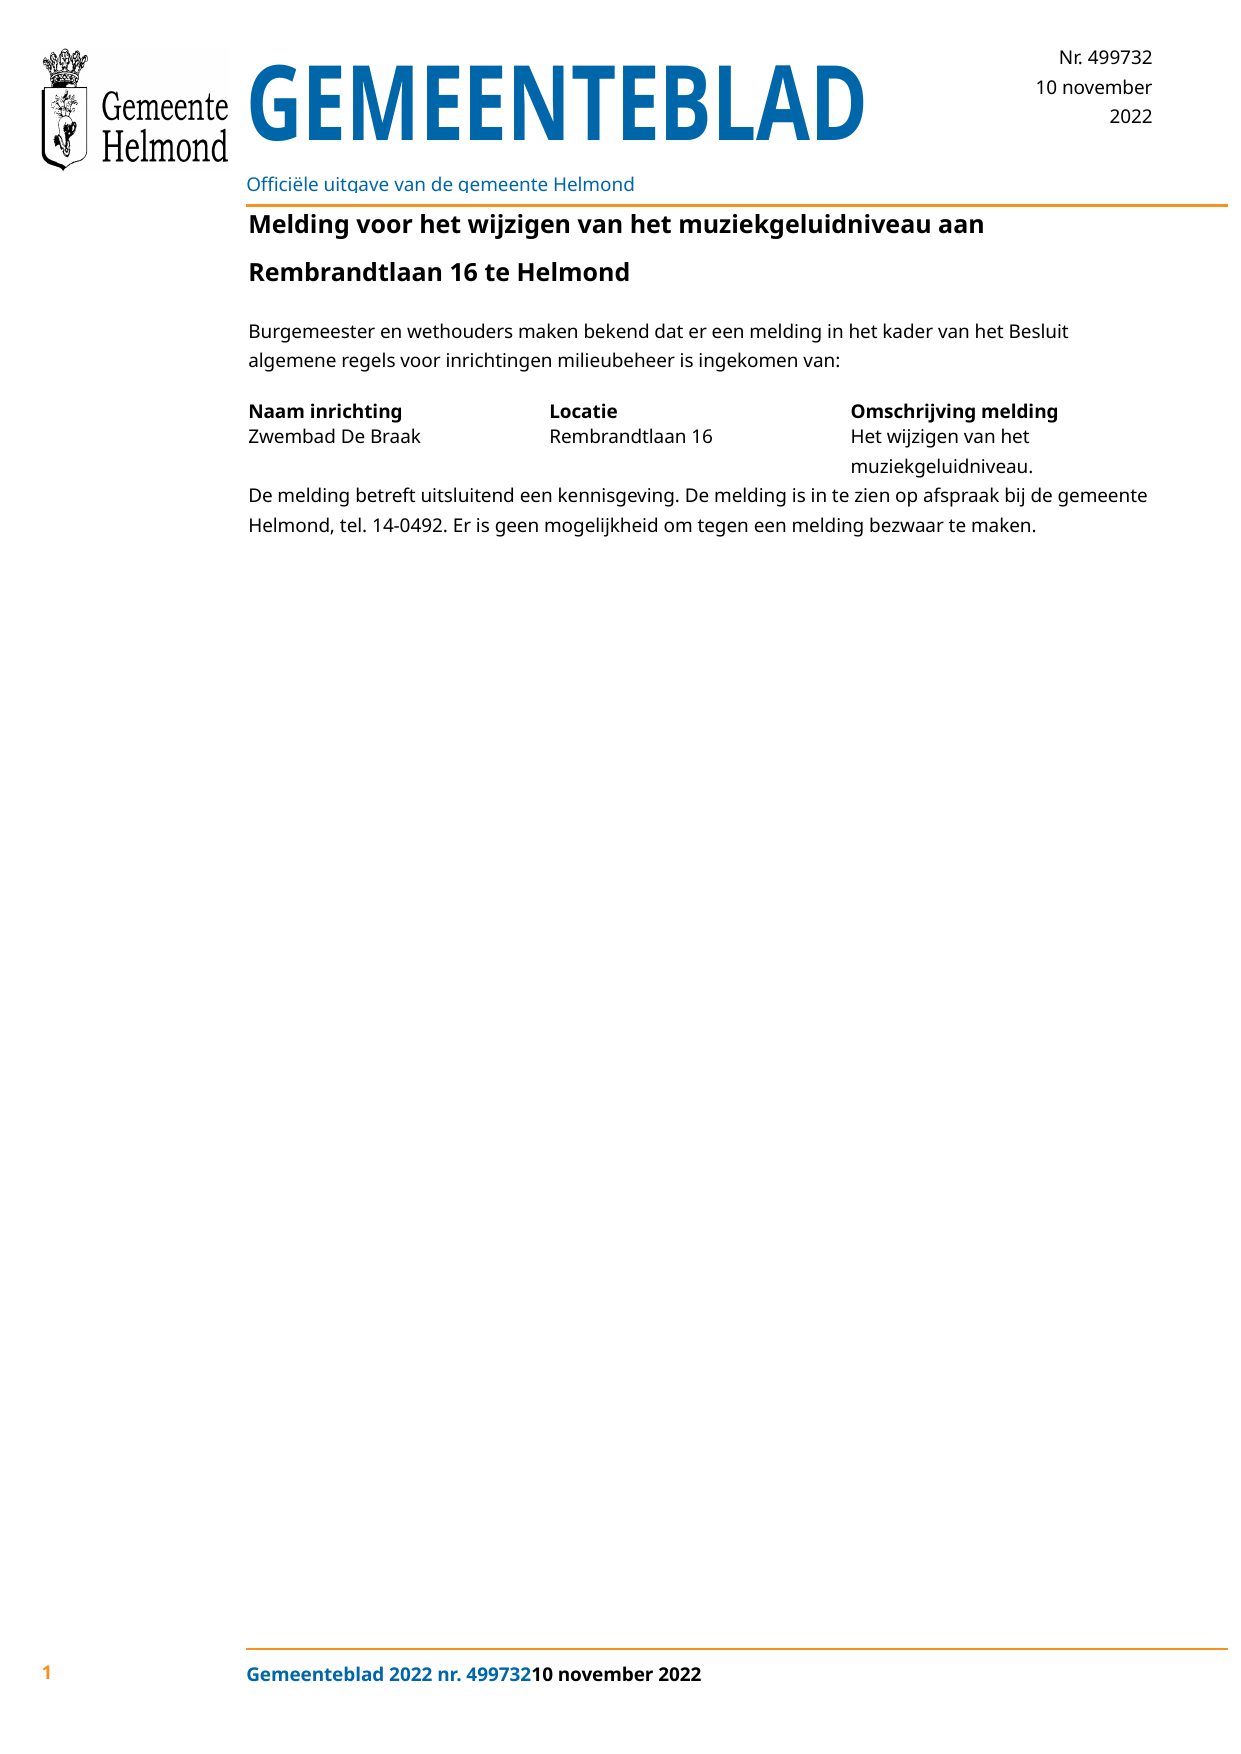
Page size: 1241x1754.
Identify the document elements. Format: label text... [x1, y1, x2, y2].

text Melding voor het wijzigen van het muziekgeluidniveau aan Rembrandtlaan 16 te Helmond [248, 207, 1152, 288]
table_cell Zwembad De Braak [248, 424, 549, 479]
table_header Naam inrichting [248, 398, 549, 424]
picture [41, 47, 231, 172]
table_cell Het wijzigen van het muziekgeluidniveau. [850, 424, 1152, 479]
table_cell Rembrandtlaan 16 [549, 424, 850, 479]
table_header Omschrijving melding [850, 398, 1152, 424]
table_header Locatie [549, 398, 850, 424]
text De melding betreft uitsluitend een kennisgeving. De melding is in te zien op afspraak bij de gemeente Helmond, tel. 14-0492. Er is geen mogelijkheid om tegen een melding bezwaar te maken. [248, 482, 1152, 538]
text Burgemeester en wethouders maken bekend dat er een melding in het kader van het Besluit algemene regels voor inrichtingen milieubeheer is ingekomen van: [248, 318, 1152, 373]
